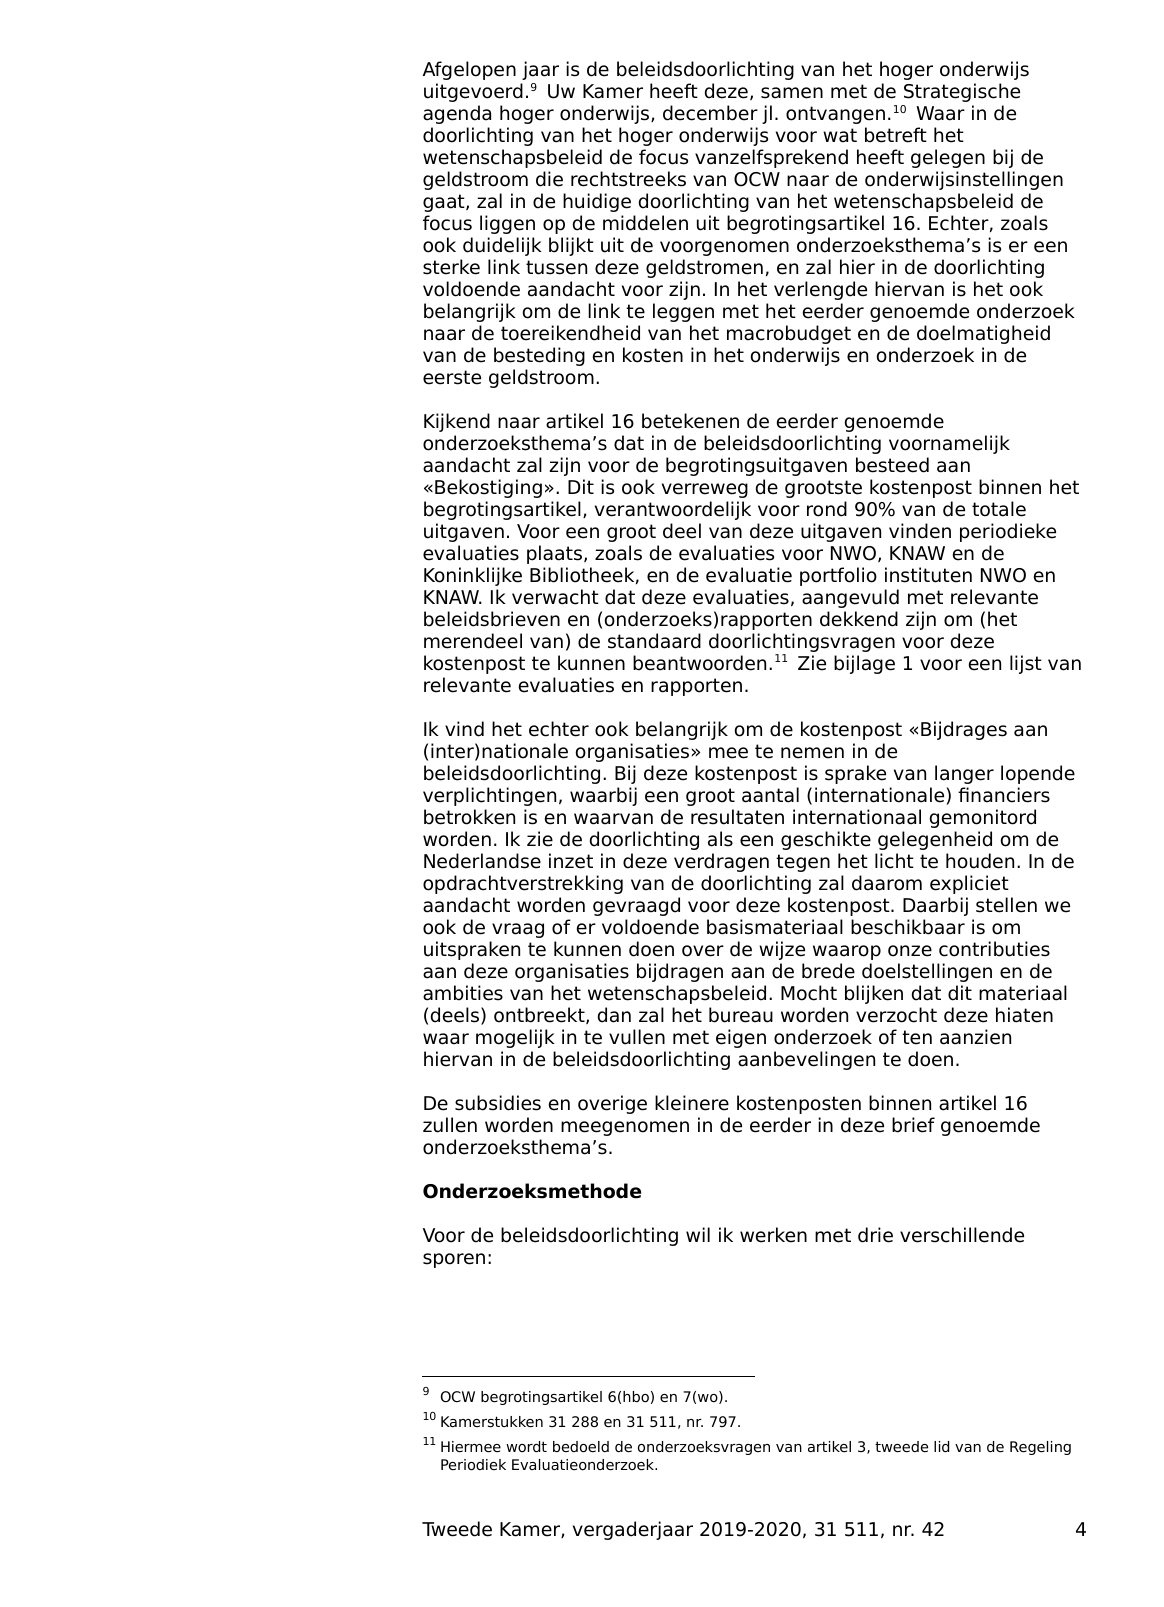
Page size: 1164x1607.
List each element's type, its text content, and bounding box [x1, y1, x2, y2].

text Afgelopen jaar is de beleidsdoorlichting van het hoger onderwijs uitgevoerd. Uw Kamer heeft deze, samen met de Strategische agenda hoger onderwijs, december jl. ontvangen. Waar in de doorlichting van het hoger onderwijs voor wat betreft het wetenschapsbeleid de focus vanzelfsprekend heeft gelegen bij de geldstroom die rechtstreeks van OCW naar de onderwijsinstellingen gaat, zal in de huidige doorlichting van het wetenschapsbeleid de focus liggen op de middelen uit begrotingsartikel 16. Echter, zoals ook duidelijk blijkt uit de voorgenomen onderzoeksthema’s is er een sterke link tussen deze geldstromen, en zal hier in de doorlichting voldoende aandacht voor zijn. In het verlengde hiervan is het ook belangrijk om de link te leggen met het eerder genoemde onderzoek naar de toereikendheid van het macrobudget en de doelmatigheid van de besteding en kosten in het onderwijs en onderzoek in de eerste geldstroom. [422, 59, 1087, 389]
text Kijkend naar artikel 16 betekenen de eerder genoemde onderzoeksthema’s dat in de beleidsdoorlichting voornamelijk aandacht zal zijn voor de begrotingsuitgaven besteed aan «Bekostiging». Dit is ook verreweg de grootste kostenpost binnen het begrotingsartikel, verantwoordelijk voor rond 90% van de totale uitgaven. Voor een groot deel van deze uitgaven vinden periodieke evaluaties plaats, zoals de evaluaties voor NWO, KNAW en de Koninklijke Bibliotheek, en de evaluatie portfolio instituten NWO en KNAW. Ik verwacht dat deze evaluaties, aangevuld met relevante beleidsbrieven en (onderzoeks)rapporten dekkend zijn om (het merendeel van) de standaard doorlichtingsvragen voor deze kostenpost te kunnen beantwoorden. Zie bijlage 1 voor een lijst van relevante evaluaties en rapporten. [422, 411, 1087, 697]
text Hiermee wordt bedoeld de onderzoeksvragen van artikel 3, tweede lid van de Regeling Periodiek Evaluatieonderzoek. [422, 1435, 1087, 1474]
text Voor de beleidsdoorlichting wil ik werken met drie verschillende sporen: [422, 1225, 1087, 1269]
text OCW begrotingsartikel 6(hbo) en 7(wo). [422, 1385, 1087, 1407]
text Kamerstukken 31 288 en 31 511, nr. 797. [422, 1410, 1087, 1432]
text De subsidies en overige kleinere kostenposten binnen artikel 16 zullen worden meegenomen in de eerder in deze brief genoemde onderzoeksthema’s. [422, 1093, 1087, 1159]
text Ik vind het echter ook belangrijk om de kostenpost «Bijdrages aan (inter)nationale organisaties» mee te nemen in de beleidsdoorlichting. Bij deze kostenpost is sprake van langer lopende verplichtingen, waarbij een groot aantal (internationale) financiers betrokken is en waarvan de resultaten internationaal gemonitord worden. Ik zie de doorlichting als een geschikte gelegenheid om de Nederlandse inzet in deze verdragen tegen het licht te houden. In de opdrachtverstrekking van de doorlichting zal daarom expliciet aandacht worden gevraagd voor deze kostenpost. Daarbij stellen we ook de vraag of er voldoende basismateriaal beschikbaar is om uitspraken te kunnen doen over de wijze waarop onze contributies aan deze organisaties bijdragen aan de brede doelstellingen en de ambities van het wetenschapsbeleid. Mocht blijken dat dit materiaal (deels) ontbreekt, dan zal het bureau worden verzocht deze hiaten waar mogelijk in te vullen met eigen onderzoek of ten aanzien hiervan in de beleidsdoorlichting aanbevelingen te doen. [422, 719, 1087, 1071]
subtitle Onderzoeksmethode [422, 1181, 1087, 1203]
